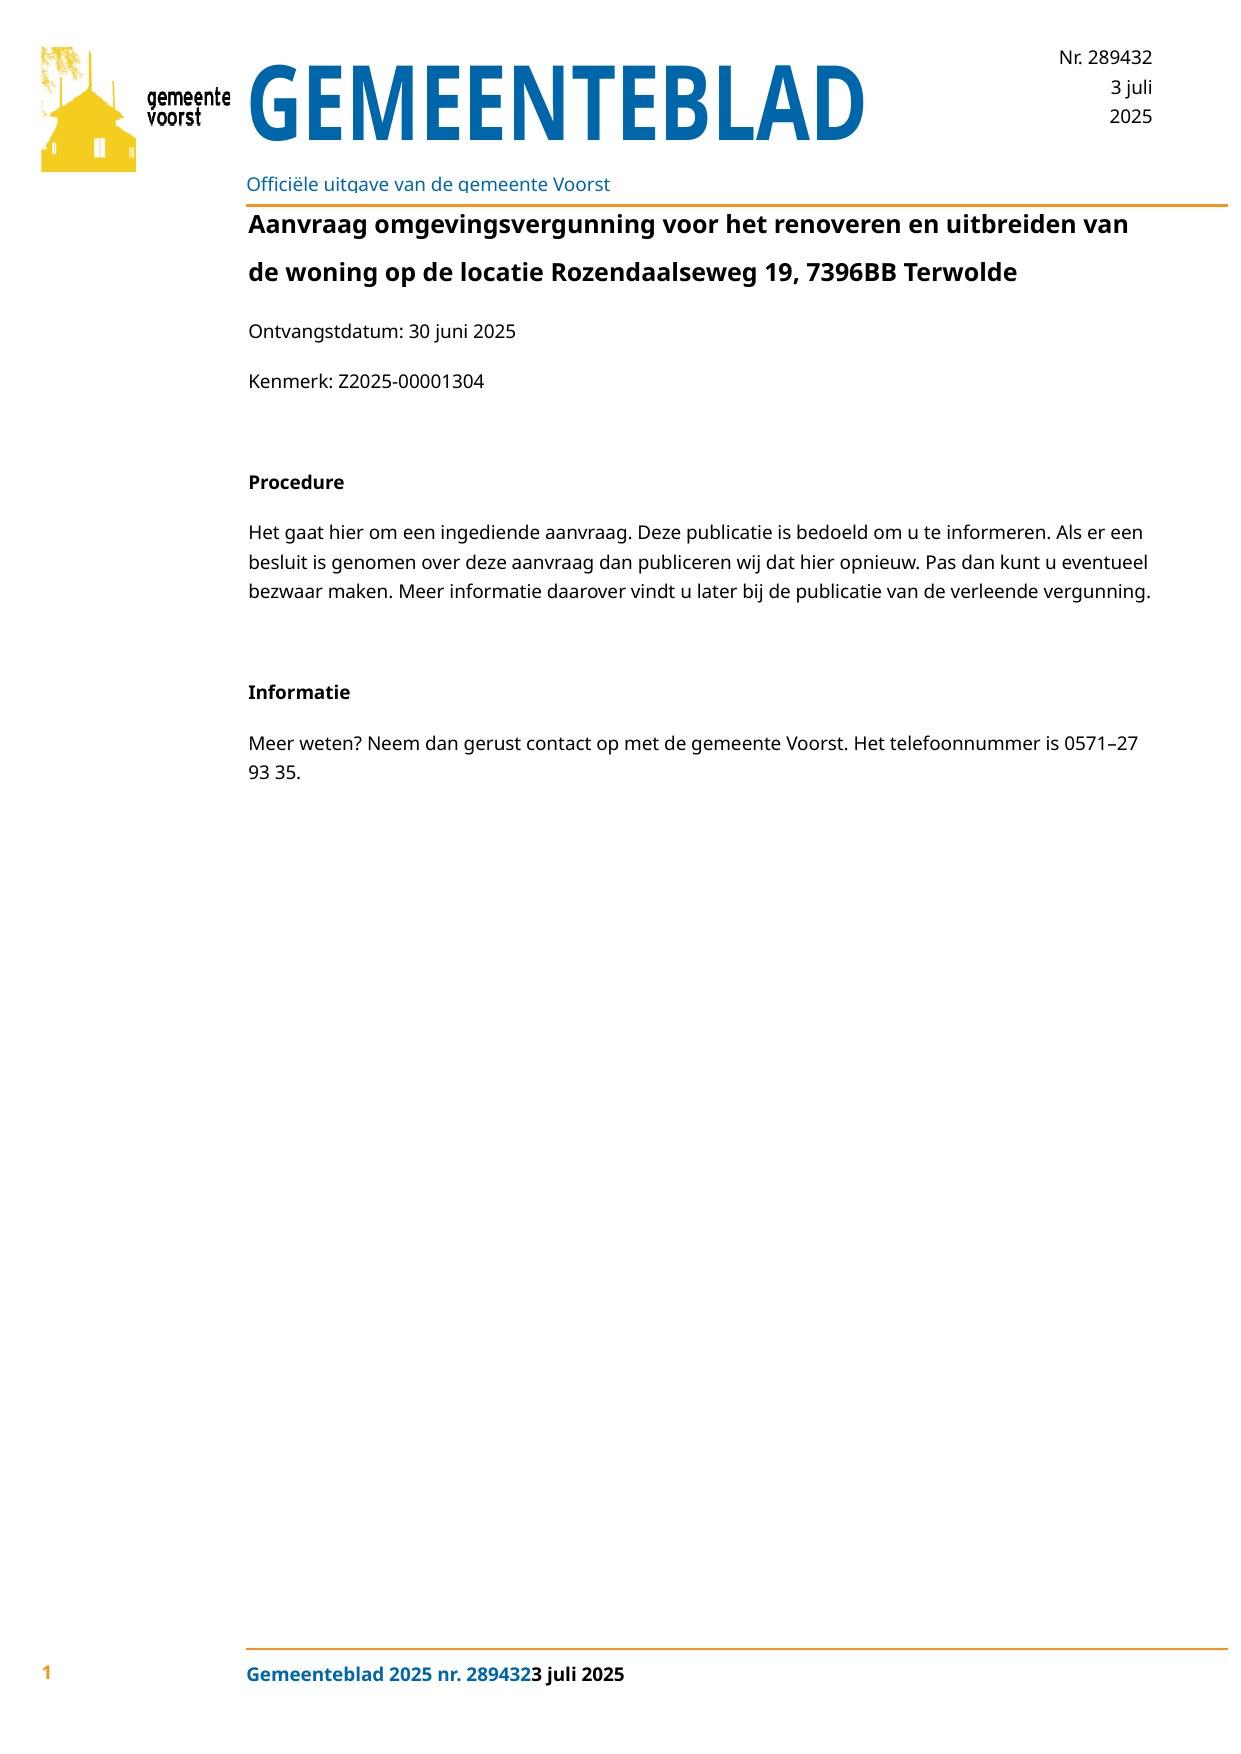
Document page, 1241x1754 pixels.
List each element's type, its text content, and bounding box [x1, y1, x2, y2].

text Kenmerk: Z2025-00001304 [248, 368, 1152, 394]
text Procedure [248, 469, 1152, 495]
text Aanvraag omgevingsvergunning voor het renoveren en uitbreiden van de woning op de locatie Rozendaalseweg 19, 7396BB Terwolde [248, 207, 1152, 288]
text Het gaat hier om een ingediende aanvraag. Deze publicatie is bedoeld om u te informeren. Als er een besluit is genomen over deze aanvraag dan publiceren wij dat hier opnieuw. Pas dan kunt u eventueel bezwaar maken. Meer informatie daarover vindt u later bij de publicatie van de verleende vergunning. [248, 519, 1152, 604]
text Informatie [248, 679, 1152, 705]
text Meer weten? Neem dan gerust contact op met de gemeente Voorst. Het telefoonnummer is 0571–27 93 35. [248, 730, 1152, 785]
picture [41, 47, 231, 172]
text Ontvangstdatum: 30 juni 2025 [248, 318, 1152, 344]
